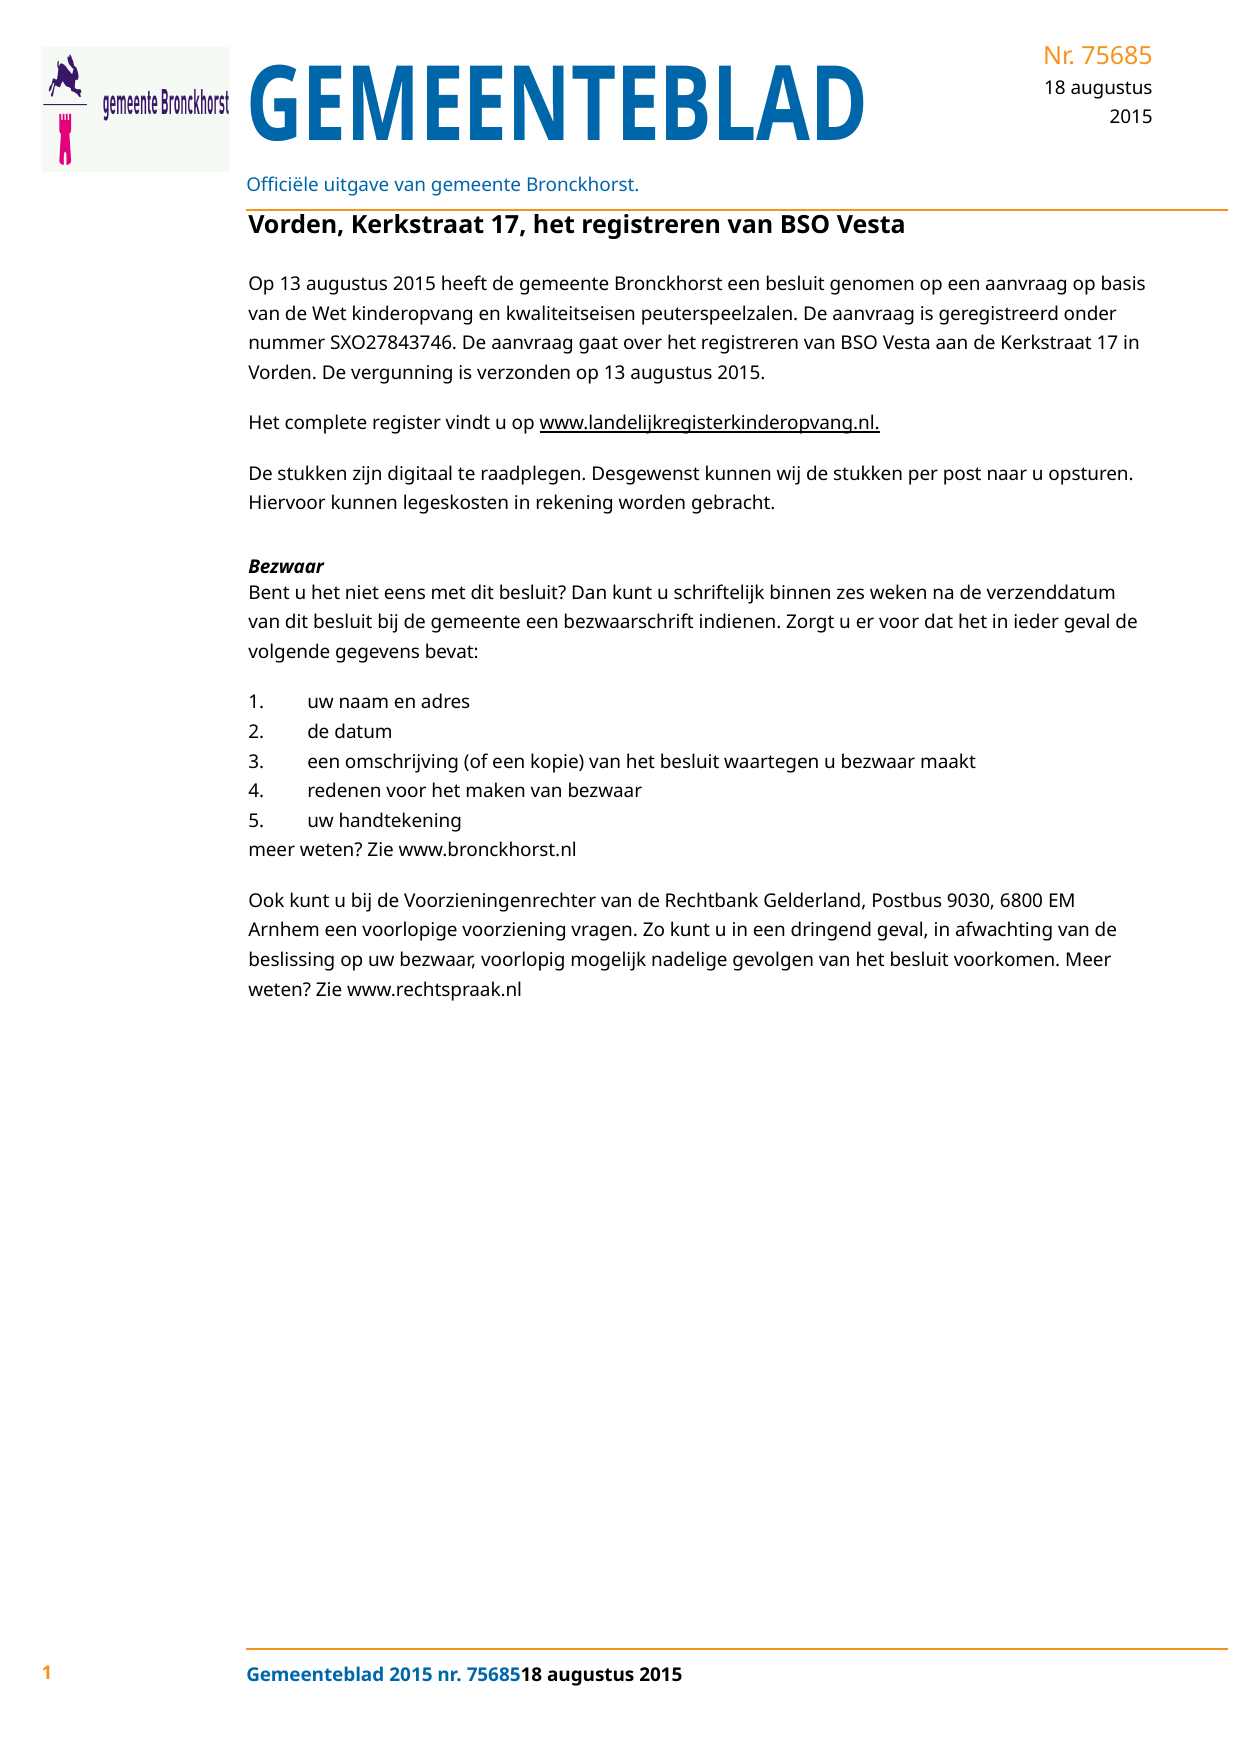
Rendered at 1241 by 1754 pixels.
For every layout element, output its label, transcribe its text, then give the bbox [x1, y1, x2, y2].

list een omschrijving (of een kopie) van het besluit waartegen u bezwaar maakt [248, 748, 1152, 774]
list uw naam en adres [248, 689, 1152, 714]
list redenen voor het maken van bezwaar [248, 777, 1152, 803]
list uw handtekening [248, 807, 1152, 833]
list de datum [248, 718, 1152, 744]
text Ook kunt u bij de Voorzieningenrechter van de Rechtbank Gelderland, Postbus 9030, 6800 EM Arnhem een voorlopige voorziening vragen. Zo kunt u in een dringend geval, in afwachting van de beslissing op uw bezwaar, voorlopig mogelijk nadelige gevolgen van het besluit voorkomen. Meer weten? Zie www.rechtspraak.nl [248, 887, 1152, 1002]
text Het complete register vindt u op www.landelijkregisterkinderopvang.nl. [248, 409, 1152, 435]
picture [41, 47, 231, 172]
text Vorden, Kerkstraat 17, het registreren van BSO Vesta [248, 211, 1152, 241]
text Bezwaar [248, 553, 1152, 579]
text Op 13 augustus 2015 heeft de gemeente Bronckhorst een besluit genomen op een aanvraag op basis van de Wet kinderopvang en kwaliteitseisen peuterspeelzalen. De aanvraag is geregistreerd onder nummer SXO27843746. De aanvraag gaat over het registreren van BSO Vesta aan de Kerkstraat 17 in Vorden. De vergunning is verzonden op 13 augustus 2015. [248, 270, 1152, 385]
text Bent u het niet eens met dit besluit? Dan kunt u schriftelijk binnen zes weken na de verzenddatum van dit besluit bij de gemeente een bezwaarschrift indienen. Zorgt u er voor dat het in ieder geval de volgende gegevens bevat: [248, 579, 1152, 664]
text meer weten? Zie www.bronckhorst.nl [248, 837, 1152, 862]
text De stukken zijn digitaal te raadplegen. Desgewenst kunnen wij de stukken per post naar u opsturen. Hiervoor kunnen legeskosten in rekening worden gebracht. [248, 460, 1152, 515]
